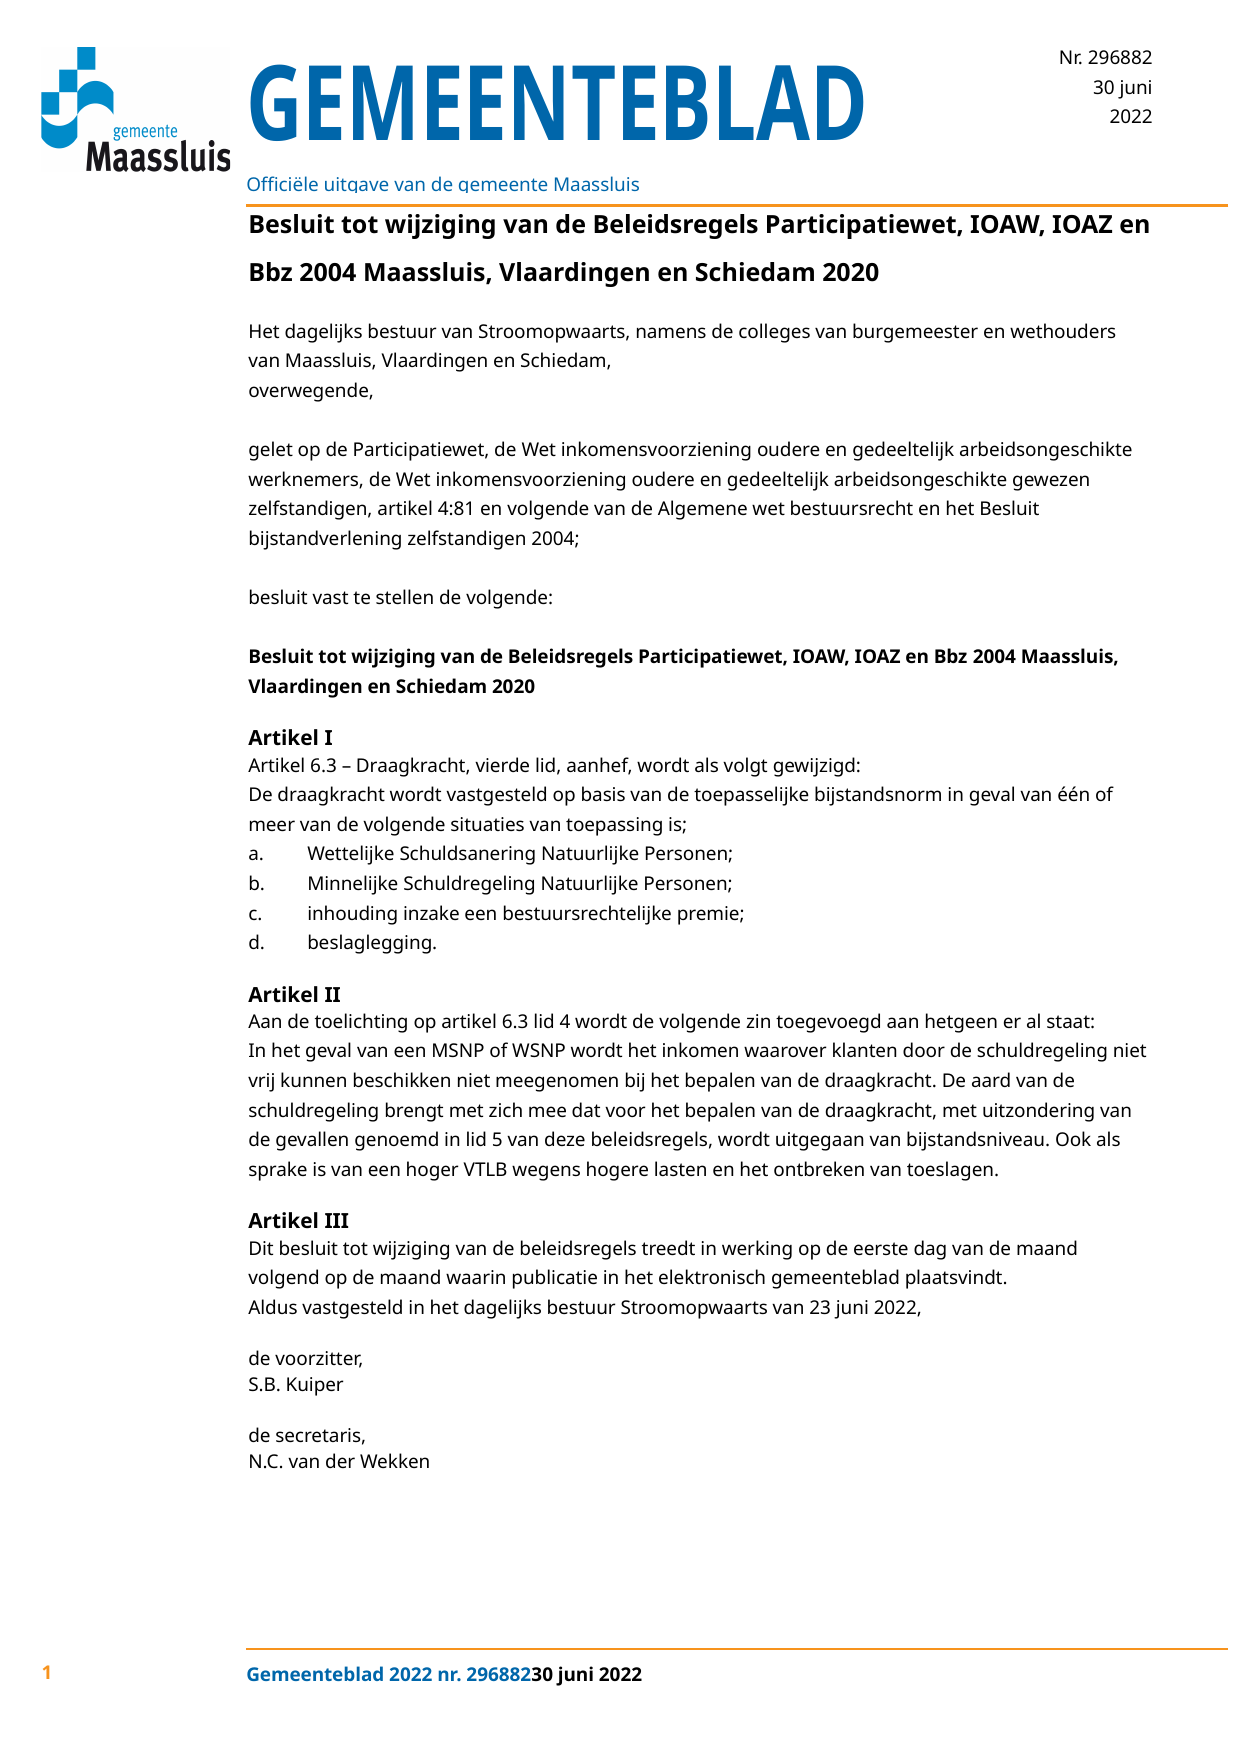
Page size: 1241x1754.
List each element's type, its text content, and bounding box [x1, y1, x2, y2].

text besluit vast te stellen de volgende: [248, 584, 1152, 610]
text In het geval van een MSNP of WSNP wordt het inkomen waarover klanten door de schuldregeling niet vrij kunnen beschikken niet meegenomen bij het bepalen van de draagkracht. De aard van de schuldregeling brengt met zich mee dat voor het bepalen van de draagkracht, met uitzondering van de gevallen genoemd in lid 5 van deze beleidsregels, wordt uitgegaan van bijstandsniveau. Ook als sprake is van een hoger VTLB wegens hogere lasten en het ontbreken van toeslagen. [248, 1038, 1152, 1182]
text de voorzitter, [248, 1346, 1152, 1371]
list inhouding inzake een bestuursrechtelijke premie; [248, 900, 1152, 925]
text overwegende, [248, 377, 1152, 403]
text Artikel II [248, 980, 1152, 1008]
text de secretaris, [248, 1423, 1152, 1448]
picture [41, 47, 231, 172]
list beslaglegging. [248, 929, 1152, 955]
list Minnelijke Schuldregeling Natuurlijke Personen; [248, 870, 1152, 896]
text De draagkracht wordt vastgesteld op basis van de toepasselijke bijstandsnorm in geval van één of meer van de volgende situaties van toepassing is; [248, 781, 1152, 837]
text Artikel III [248, 1206, 1152, 1235]
text Aldus vastgesteld in het dagelijks bestuur Stroomopwaarts van 23 juni 2022, [248, 1294, 1152, 1320]
text S.B. Kuiper [248, 1371, 1152, 1397]
text Dit besluit tot wijziging van de beleidsregels treedt in werking op de eerste dag van de maand volgend op de maand waarin publicatie in het elektronisch gemeenteblad plaatsvindt. [248, 1235, 1152, 1290]
text Besluit tot wijziging van de Beleidsregels Participatiewet, IOAW, IOAZ en Bbz 2004 Maassluis, Vlaardingen en Schiedam 2020 [248, 207, 1152, 288]
text Artikel I [248, 723, 1152, 752]
text Het dagelijks bestuur van Stroomopwaarts, namens de colleges van burgemeester en wethouders van Maassluis, Vlaardingen en Schiedam, [248, 318, 1152, 373]
text Aan de toelichting op artikel 6.3 lid 4 wordt de volgende zin toegevoegd aan hetgeen er al staat: [248, 1008, 1152, 1034]
text N.C. van der Wekken [248, 1448, 1152, 1474]
text Artikel 6.3 – Draagkracht, vierde lid, aanhef, wordt als volgt gewijzigd: [248, 752, 1152, 777]
list Wettelijke Schuldsanering Natuurlijke Personen; [248, 841, 1152, 866]
text Besluit tot wijziging van de Beleidsregels Participatiewet, IOAW, IOAZ en Bbz 2004 Maassluis, Vlaardingen en Schiedam 2020 [248, 643, 1152, 699]
text gelet op de Participatiewet, de Wet inkomensvoorziening oudere en gedeeltelijk arbeidsongeschikte werknemers, de Wet inkomensvoorziening oudere en gedeeltelijk arbeidsongeschikte gewezen zelfstandigen, artikel 4:81 en volgende van de Algemene wet bestuursrecht en het Besluit bijstandverlening zelfstandigen 2004; [248, 436, 1152, 551]
picture [41, 47, 77, 92]
